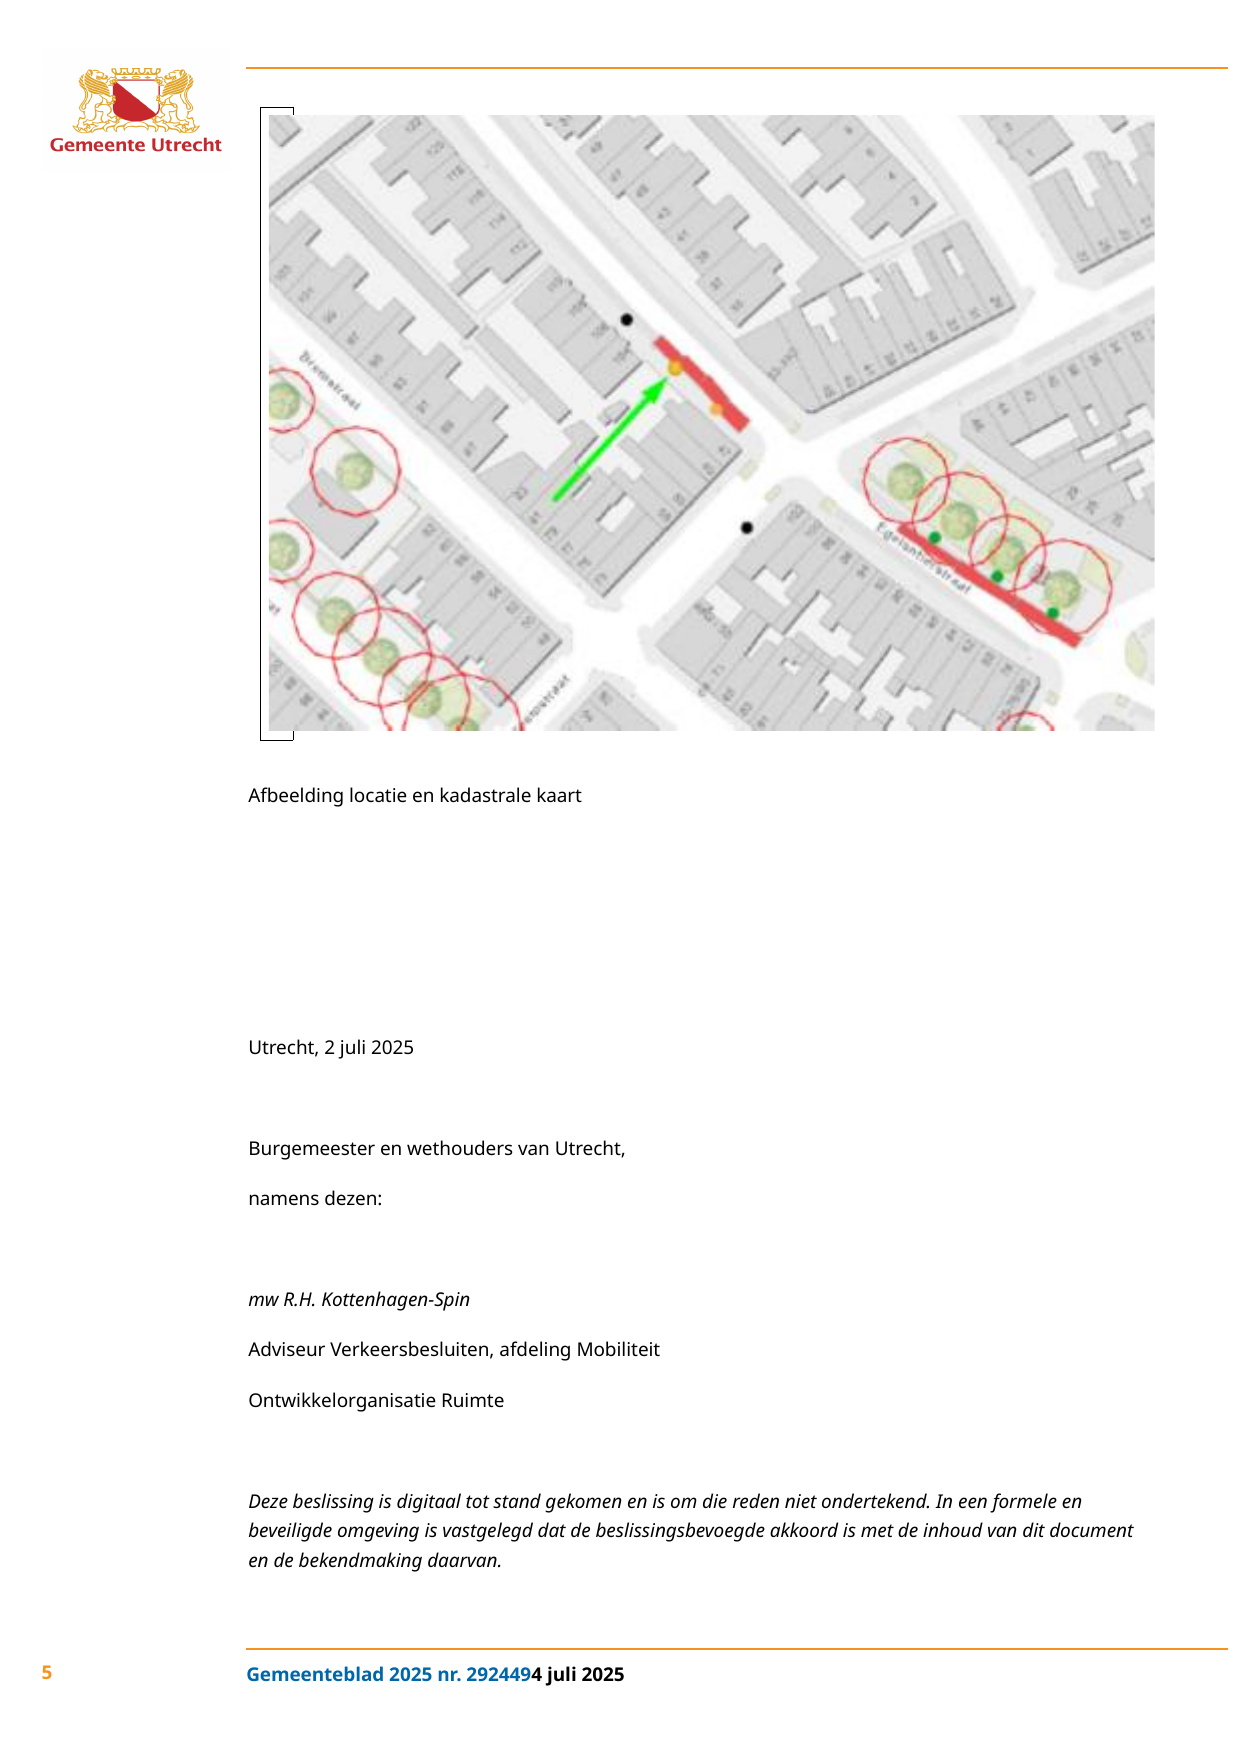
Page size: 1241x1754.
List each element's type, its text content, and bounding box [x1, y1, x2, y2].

text Utrecht, 2 juli 2025 [248, 1034, 1152, 1060]
text Burgemeester en wethouders van Utrecht, [248, 1135, 1152, 1161]
text Ontwikkelorganisatie Ruimte [248, 1387, 1152, 1413]
text Deze beslissing is digitaal tot stand gekomen en is om die reden niet ondertekend. In een formele en beveiligde omgeving is vastgelegd dat de beslissingsbevoegde akkoord is met de inhoud van dit document en de bekendmaking daarvan. [248, 1488, 1152, 1573]
text mw R.H. Kottenhagen-Spin [248, 1286, 1152, 1312]
text Afbeelding locatie en kadastrale kaart [248, 782, 1152, 808]
text Adviseur Verkeersbesluiten, afdeling Mobiliteit [248, 1337, 1152, 1362]
picture [41, 47, 231, 172]
text namens dezen: [248, 1185, 1152, 1211]
picture [268, 115, 1155, 731]
